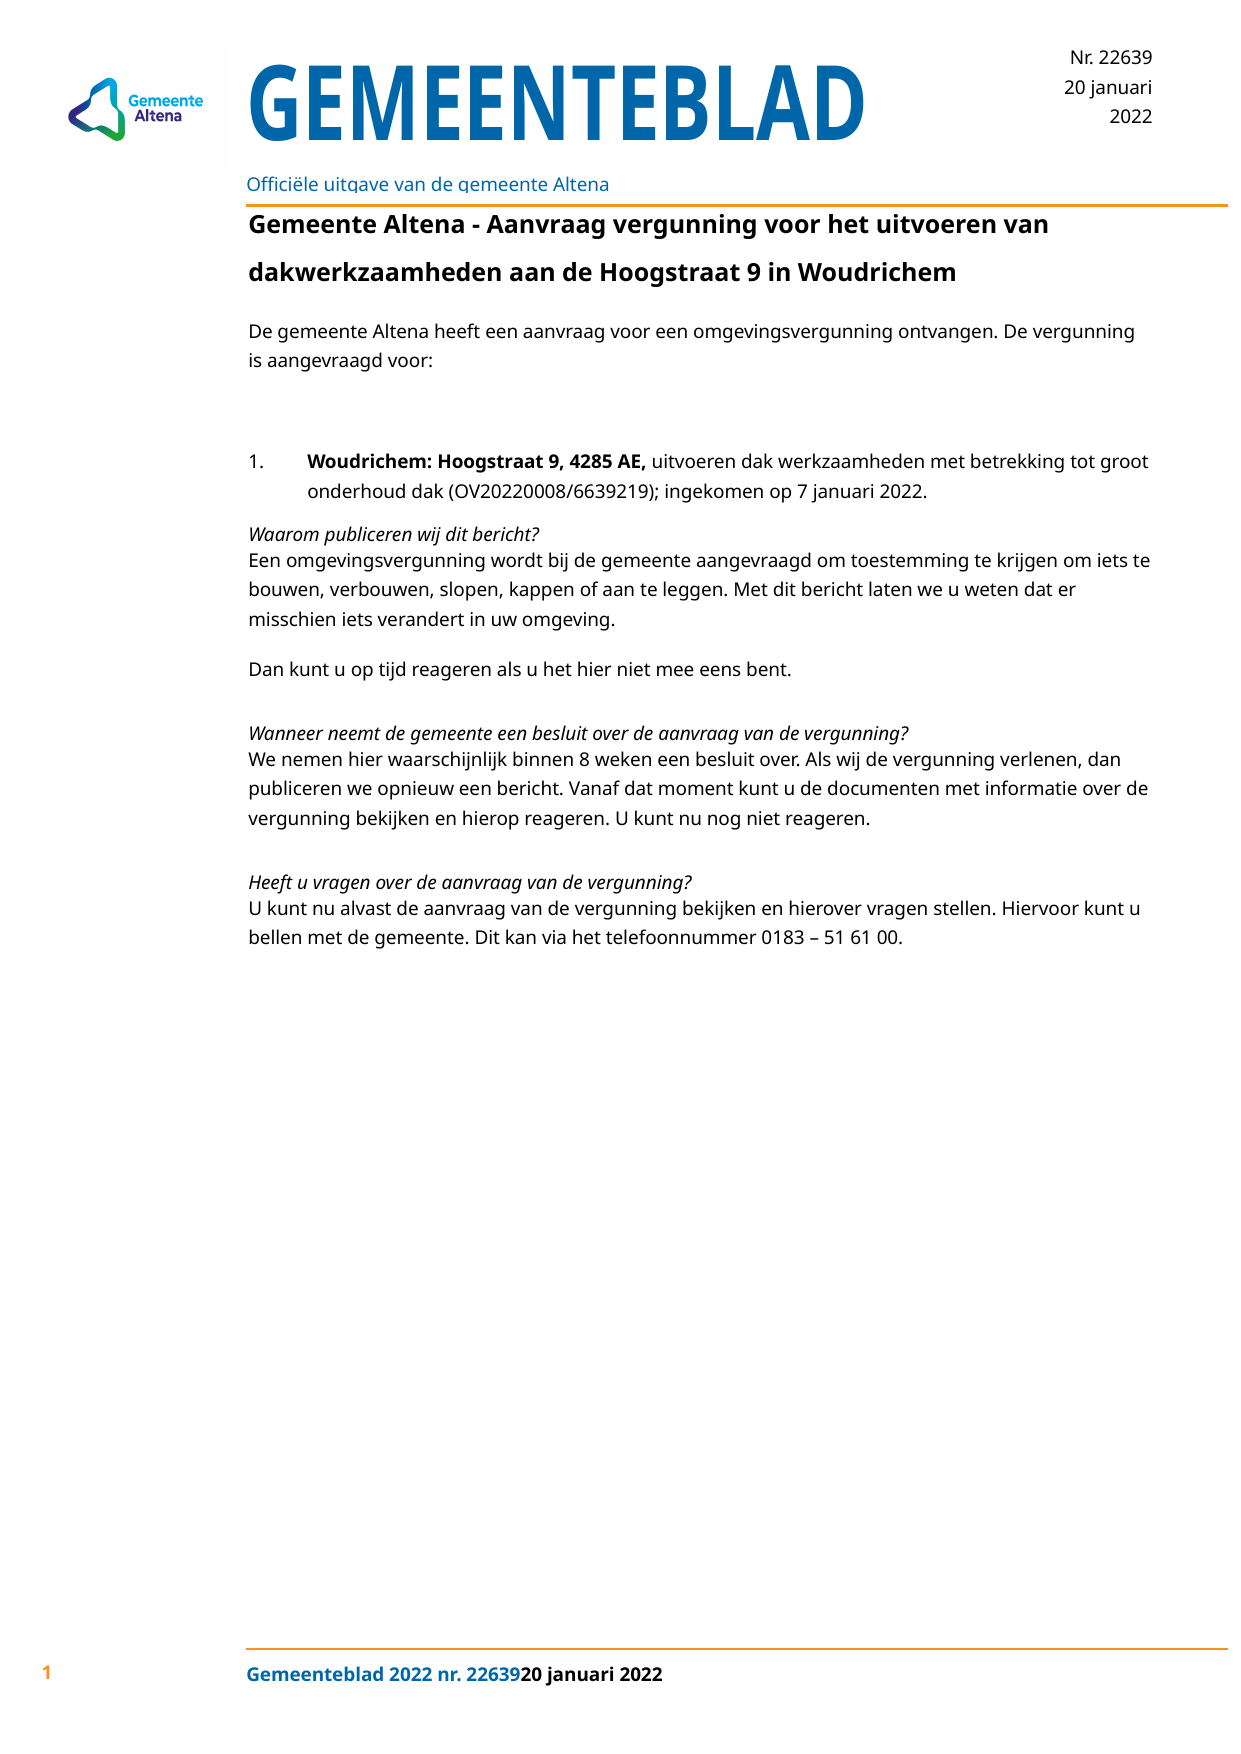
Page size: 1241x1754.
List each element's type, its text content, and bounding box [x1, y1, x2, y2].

text Een omgevingsvergunning wordt bij de gemeente aangevraagd om toestemming te krijgen om iets te bouwen, verbouwen, slopen, kappen of aan te leggen. Met dit bericht laten we u weten dat er misschien iets verandert in uw omgeving. [248, 547, 1152, 632]
picture [41, 47, 231, 172]
list Woudrichem: Hoogstraat 9, 4285 AE, uitvoeren dak werkzaamheden met betrekking tot groot onderhoud dak (OV20220008/6639219); ingekomen op 7 januari 2022. [248, 448, 1152, 504]
text Heeft u vragen over de aanvraag van de vergunning? [248, 869, 1152, 895]
text De gemeente Altena heeft een aanvraag voor een omgevingsvergunning ontvangen. De vergunning is aangevraagd voor: [248, 318, 1152, 373]
text Dan kunt u op tijd reageren als u het hier niet mee eens bent. [248, 656, 1152, 682]
text Wanneer neemt de gemeente een besluit over de aanvraag van de vergunning? [248, 720, 1152, 746]
text Gemeente Altena - Aanvraag vergunning voor het uitvoeren van dakwerkzaamheden aan de Hoogstraat 9 in Woudrichem [248, 207, 1152, 288]
text U kunt nu alvast de aanvraag van de vergunning bekijken en hierover vragen stellen. Hiervoor kunt u bellen met de gemeente. Dit kan via het telefoonnummer 0183 – 51 61 00. [248, 895, 1152, 950]
text Waarom publiceren wij dit bericht? [248, 521, 1152, 547]
text We nemen hier waarschijnlijk binnen 8 weken een besluit over. Als wij de vergunning verlenen, dan publiceren we opnieuw een bericht. Vanaf dat moment kunt u de documenten met informatie over de vergunning bekijken en hierop reageren. U kunt nu nog niet reageren. [248, 746, 1152, 831]
